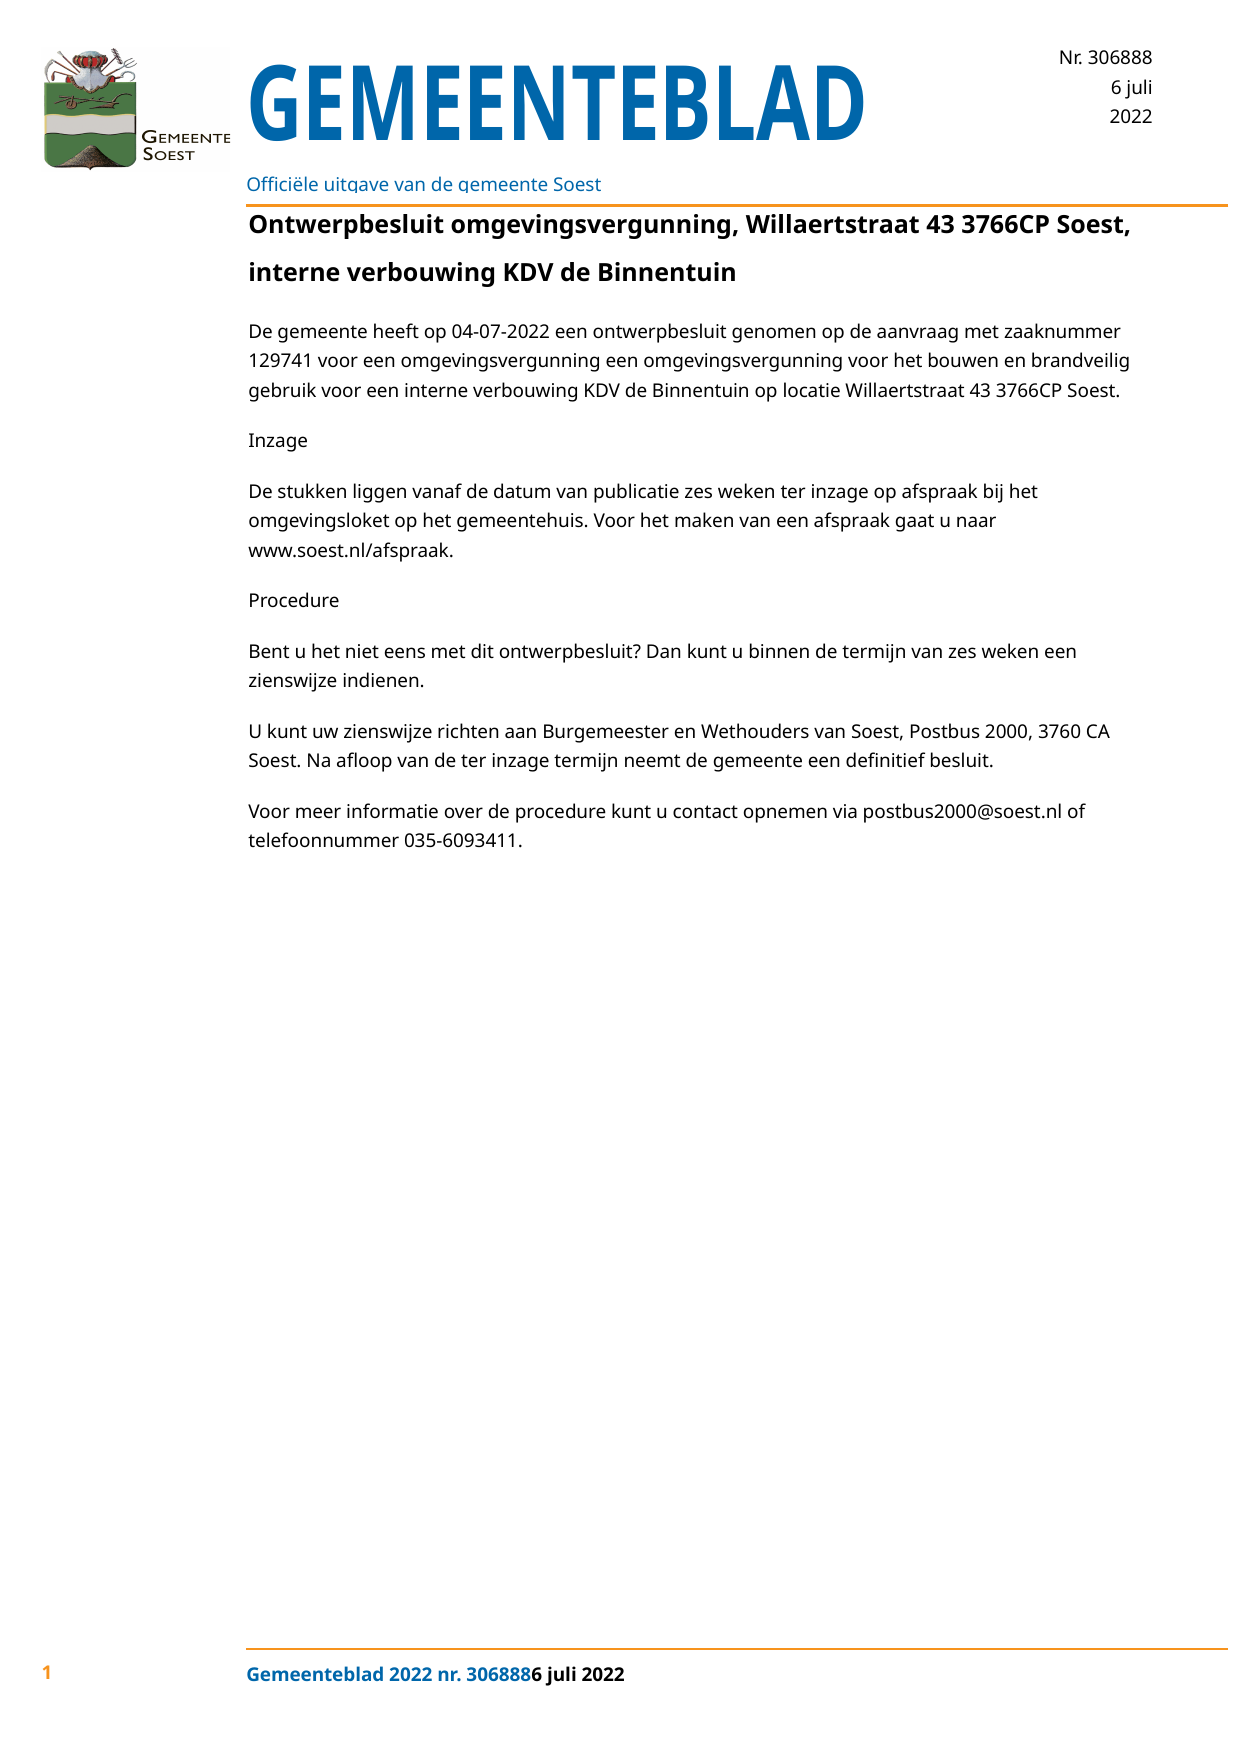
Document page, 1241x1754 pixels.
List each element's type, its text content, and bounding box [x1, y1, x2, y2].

text Procedure [248, 587, 1152, 613]
text Bent u het niet eens met dit ontwerpbesluit? Dan kunt u binnen de termijn van zes weken een zienswijze indienen. [248, 638, 1152, 693]
text U kunt uw zienswijze richten aan Burgemeester en Wethouders van Soest, Postbus 2000, 3760 CA Soest. Na afloop van de ter inzage termijn neemt de gemeente een definitief besluit. [248, 718, 1152, 773]
text De gemeente heeft op 04-07-2022 een ontwerpbesluit genomen op de aanvraag met zaaknummer 129741 voor een omgevingsvergunning een omgevingsvergunning voor het bouwen en brandveilig gebruik voor een interne verbouwing KDV de Binnentuin op locatie Willaertstraat 43 3766CP Soest. [248, 318, 1152, 403]
text De stukken liggen vanaf de datum van publicatie zes weken ter inzage op afspraak bij het omgevingsloket op het gemeentehuis. Voor het maken van een afspraak gaat u naar www.soest.nl/afspraak. [248, 478, 1152, 563]
text Voor meer informatie over de procedure kunt u contact opnemen via postbus2000@soest.nl of telefoonnummer 035-6093411. [248, 798, 1152, 853]
text Inzage [248, 427, 1152, 453]
picture [41, 47, 231, 172]
text Ontwerpbesluit omgevingsvergunning, Willaertstraat 43 3766CP Soest, interne verbouwing KDV de Binnentuin [248, 207, 1152, 288]
